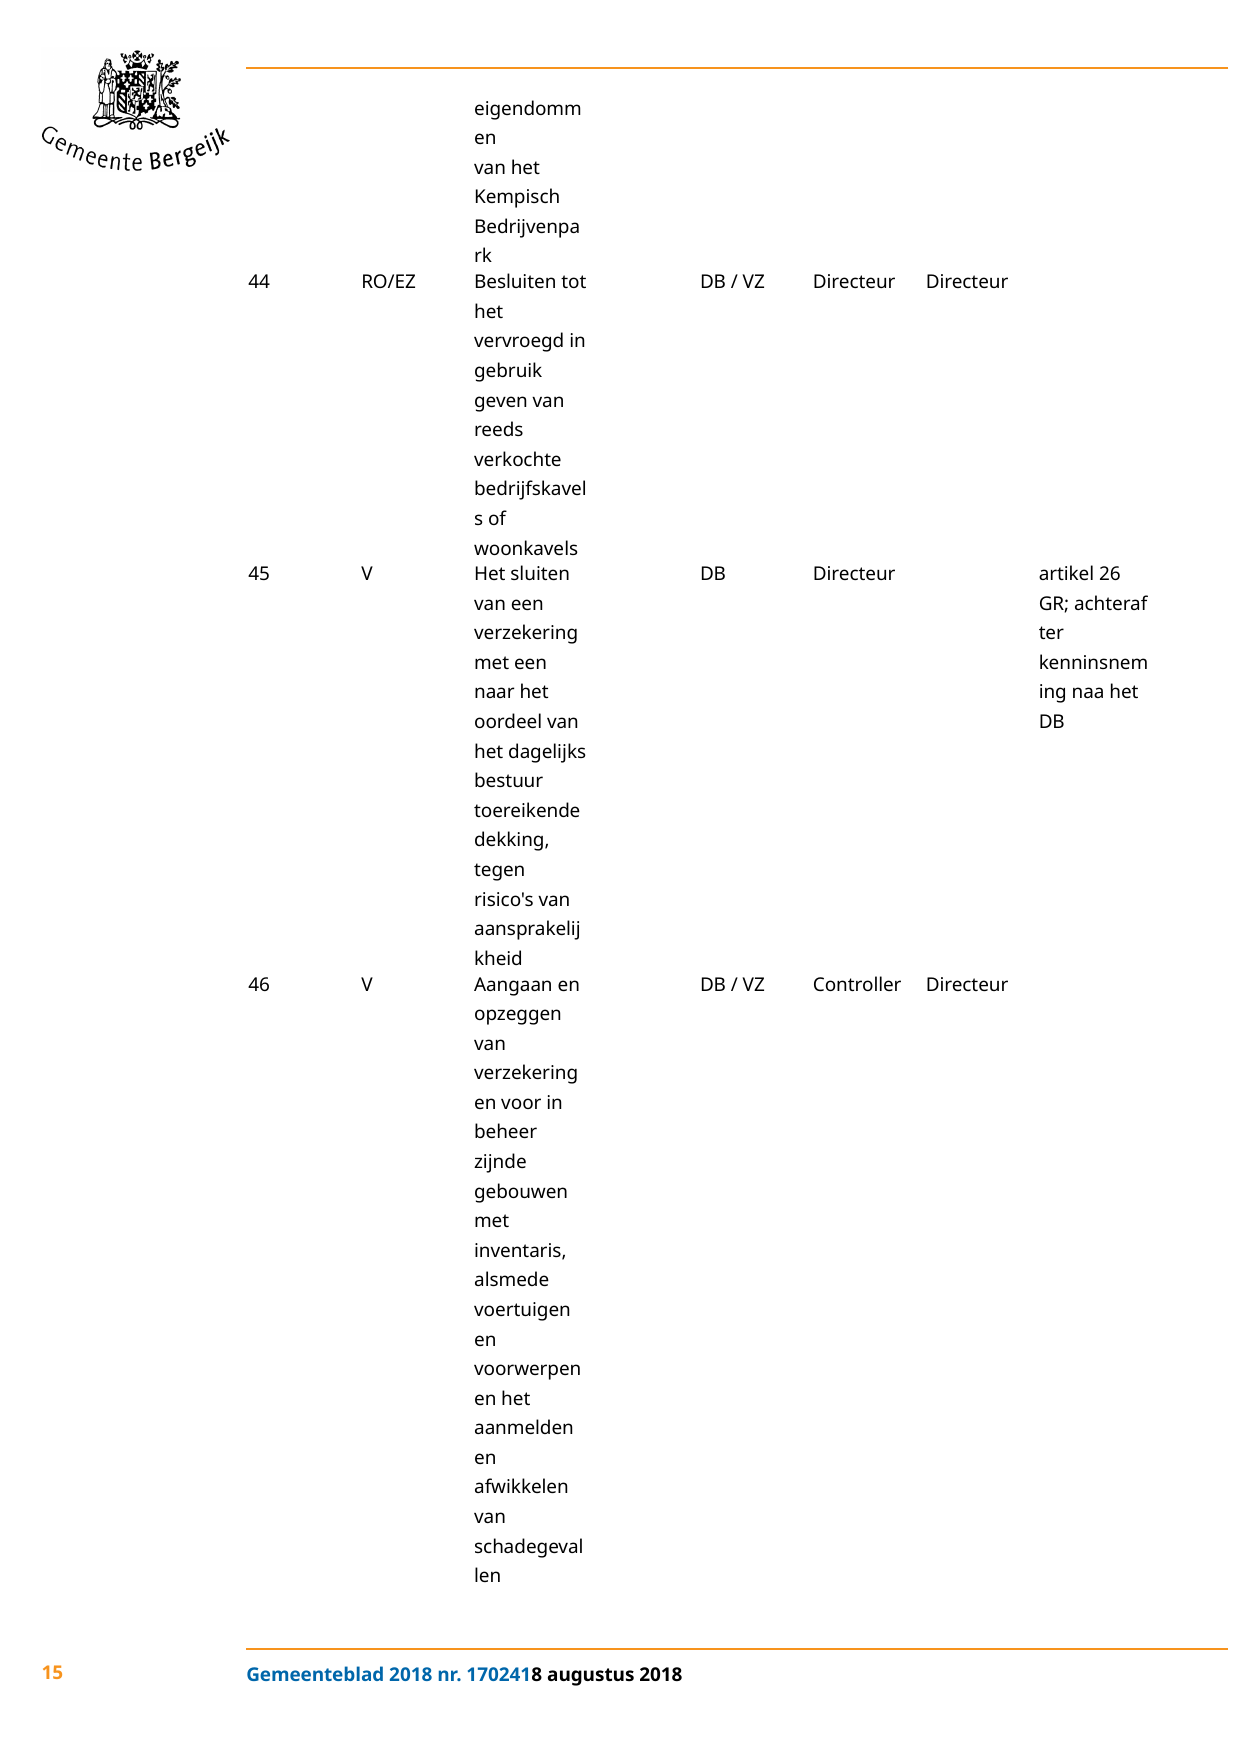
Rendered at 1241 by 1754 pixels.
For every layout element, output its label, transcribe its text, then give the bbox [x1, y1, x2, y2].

table_cell [248, 95, 361, 268]
table_cell RO/EZ [361, 269, 474, 560]
table_cell [926, 95, 1038, 268]
table_cell 44 [248, 269, 361, 560]
table_cell V [361, 560, 474, 971]
table_cell Besluiten tot het vervroegd in gebruik geven van reeds verkochte bedrijfskavels of woonkavels [474, 269, 587, 560]
table_cell Aangaan en opzeggen van verzekeringen voor in beheer zijnde gebouwen met inventaris, alsmede voertuigen en voorwerpen en het aanmelden en afwikkelen van schadegevallen [474, 971, 587, 1588]
table_cell DB / VZ [700, 269, 813, 560]
table_cell DB [700, 560, 813, 971]
table_cell [587, 269, 700, 560]
table_cell [587, 560, 700, 971]
table_cell Directeur [926, 269, 1038, 560]
table_cell Directeur [813, 560, 926, 971]
table_cell Controller [813, 971, 926, 1588]
picture [41, 47, 231, 172]
table_cell 45 [248, 560, 361, 971]
table_cell [587, 971, 700, 1588]
table_cell artikel 26 GR; achteraf ter kenninsneming naa het DB [1039, 560, 1152, 971]
table_cell Directeur [813, 269, 926, 560]
table_cell [813, 95, 926, 268]
table_cell [587, 95, 700, 268]
table_cell V [361, 971, 474, 1588]
table_cell DB / VZ [700, 971, 813, 1588]
table_cell [1039, 971, 1152, 1588]
table_cell [926, 560, 1038, 971]
table_cell Het sluiten van een verzekering met een naar het oordeel van het dagelijks bestuur toereikende dekking, tegen risico's van aansprakelijkheid [474, 560, 587, 971]
table_cell [700, 95, 813, 268]
table_cell Directeur [926, 971, 1038, 1588]
table_cell 46 [248, 971, 361, 1588]
table_cell [1039, 269, 1152, 560]
table_cell [1039, 95, 1152, 268]
table_cell [361, 95, 474, 268]
table_cell eigendommen van het Kempisch Bedrijvenpark [474, 95, 587, 268]
